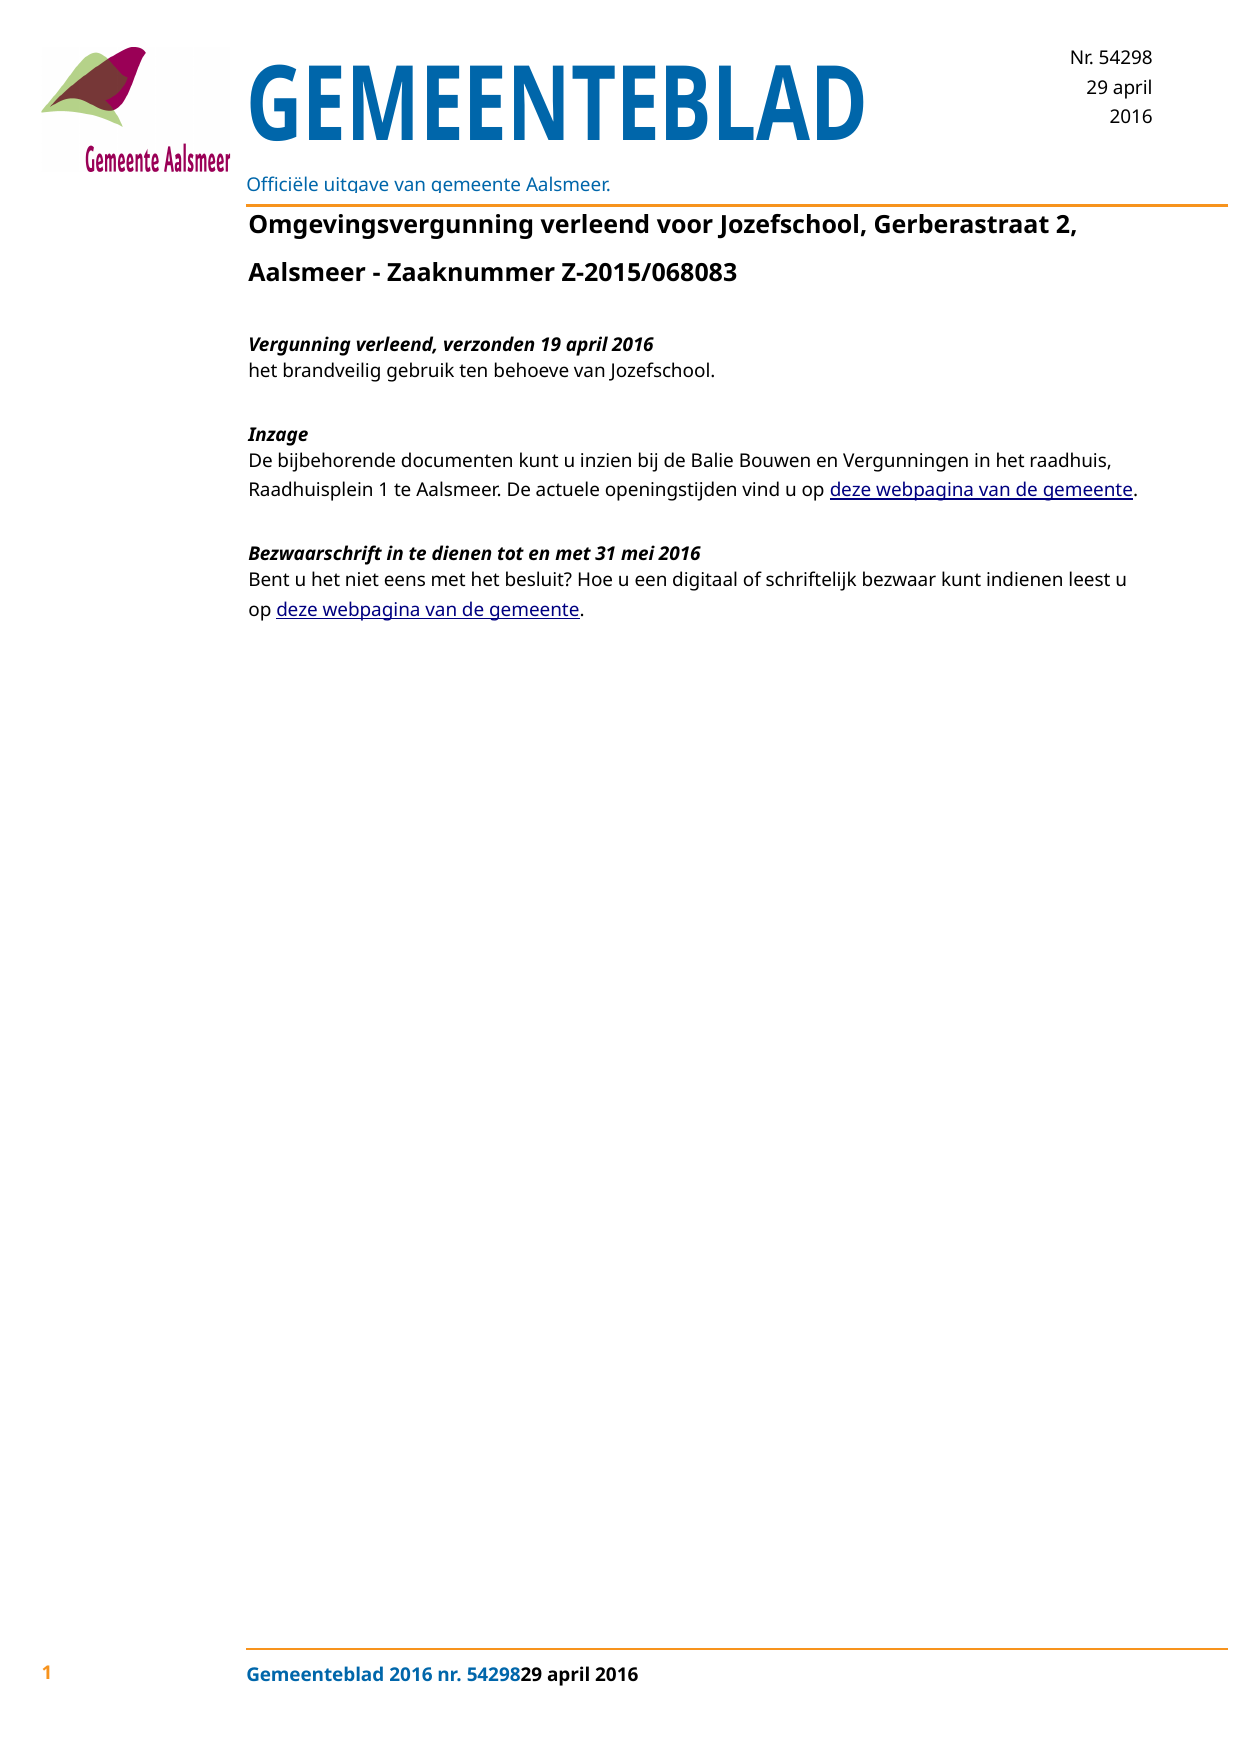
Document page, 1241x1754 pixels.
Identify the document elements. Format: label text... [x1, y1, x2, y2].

text Bezwaarschrift in te dienen tot en met 31 mei 2016 [248, 540, 1152, 566]
text Omgevingsvergunning verleend voor Jozefschool, Gerberastraat 2, Aalsmeer - Zaaknummer Z-2015/068083 [248, 207, 1152, 288]
text Inzage [248, 421, 1152, 447]
text het brandveilig gebruik ten behoeve van Jozefschool. [248, 357, 1152, 383]
text De bijbehorende documenten kunt u inzien bij de Balie Bouwen en Vergunningen in het raadhuis, Raadhuisplein 1 te Aalsmeer. De actuele openingstijden vind u op deze webpagina van de gemeente. [248, 447, 1152, 502]
text Vergunning verleend, verzonden 19 april 2016 [248, 331, 1152, 357]
picture [41, 47, 231, 172]
text Bent u het niet eens met het besluit? Hoe u een digitaal of schriftelijk bezwaar kunt indienen leest u op deze webpagina van de gemeente. [248, 566, 1152, 621]
